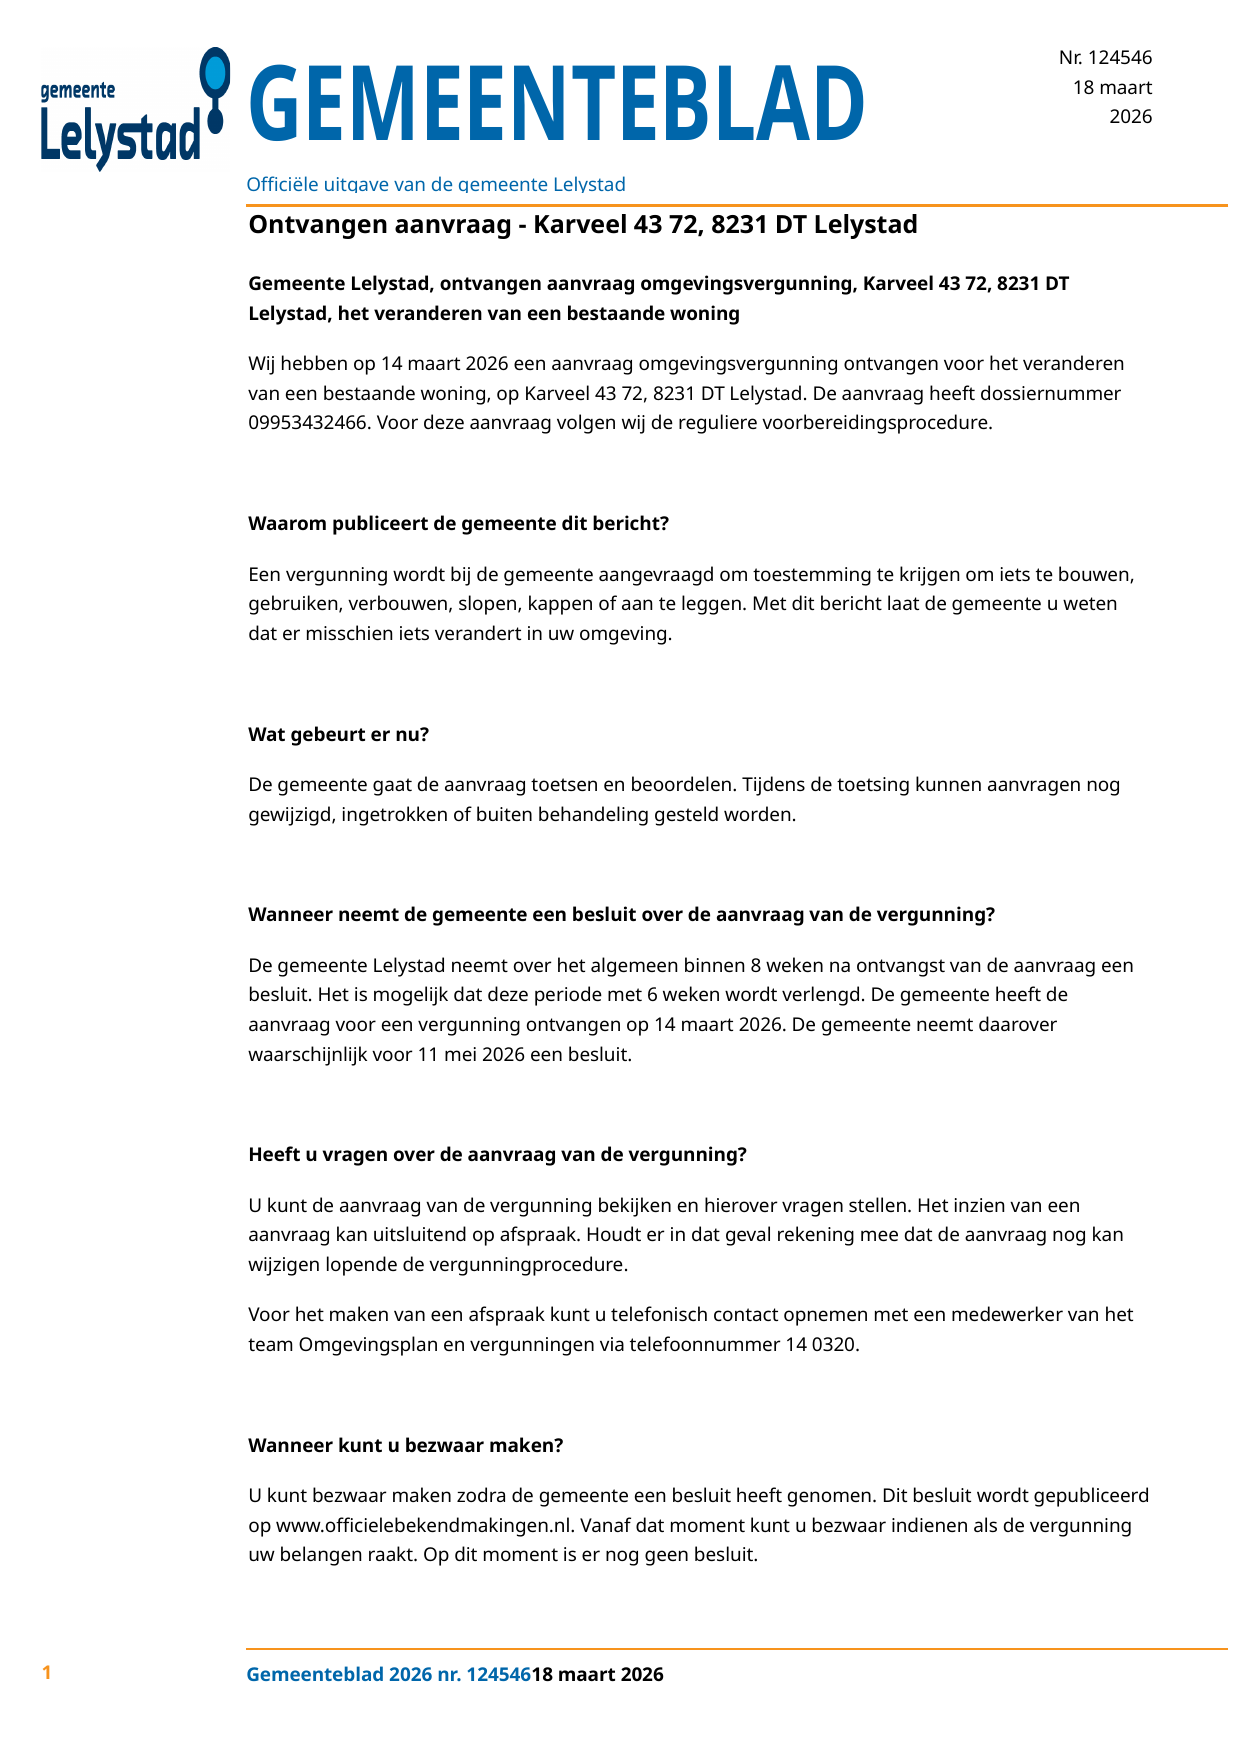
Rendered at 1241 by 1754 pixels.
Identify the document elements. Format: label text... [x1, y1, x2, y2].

text Een vergunning wordt bij de gemeente aangevraagd om toestemming te krijgen om iets te bouwen, gebruiken, verbouwen, slopen, kappen of aan te leggen. Met dit bericht laat de gemeente u weten dat er misschien iets verandert in uw omgeving. [248, 561, 1152, 646]
text De gemeente Lelystad neemt over het algemeen binnen 8 weken na ontvangst van de aanvraag een besluit. Het is mogelijk dat deze periode met 6 weken wordt verlengd. De gemeente heeft de aanvraag voor een vergunning ontvangen op 14 maart 2026. De gemeente neemt daarover waarschijnlijk voor 11 mei 2026 een besluit. [248, 952, 1152, 1066]
text Gemeente Lelystad, ontvangen aanvraag omgevingsvergunning, Karveel 43 72, 8231 DT Lelystad, het veranderen van een bestaande woning [248, 270, 1152, 326]
text Waarom publiceert de gemeente dit bericht? [248, 510, 1152, 536]
text U kunt de aanvraag van de vergunning bekijken en hierover vragen stellen. Het inzien van een aanvraag kan uitsluitend op afspraak. Houdt er in dat geval rekening mee dat de aanvraag nog kan wijzigen lopende de vergunningprocedure. [248, 1192, 1152, 1277]
text Wij hebben op 14 maart 2026 een aanvraag omgevingsvergunning ontvangen voor het veranderen van een bestaande woning, op Karveel 43 72, 8231 DT Lelystad. De aanvraag heeft dossiernummer 09953432466. Voor deze aanvraag volgen wij de reguliere voorbereidingsprocedure. [248, 350, 1152, 435]
text De gemeente gaat de aanvraag toetsen en beoordelen. Tijdens de toetsing kunnen aanvragen nog gewijzigd, ingetrokken of buiten behandeling gesteld worden. [248, 771, 1152, 826]
text Wanneer kunt u bezwaar maken? [248, 1432, 1152, 1458]
text Voor het maken van een afspraak kunt u telefonisch contact opnemen met een medewerker van het team Omgevingsplan en vergunningen via telefoonnummer 14 0320. [248, 1302, 1152, 1357]
text U kunt bezwaar maken zodra de gemeente een besluit heeft genomen. Dit besluit wordt gepubliceerd op www.officielebekendmakingen.nl. Vanaf dat moment kunt u bezwaar indienen als de vergunning uw belangen raakt. Op dit moment is er nog geen besluit. [248, 1482, 1152, 1567]
text Ontvangen aanvraag - Karveel 43 72, 8231 DT Lelystad [248, 207, 1152, 241]
text Wanneer neemt de gemeente een besluit over de aanvraag van de vergunning? [248, 902, 1152, 927]
text Wat gebeurt er nu? [248, 721, 1152, 746]
text Heeft u vragen over de aanvraag van de vergunning? [248, 1142, 1152, 1167]
picture [41, 47, 231, 172]
